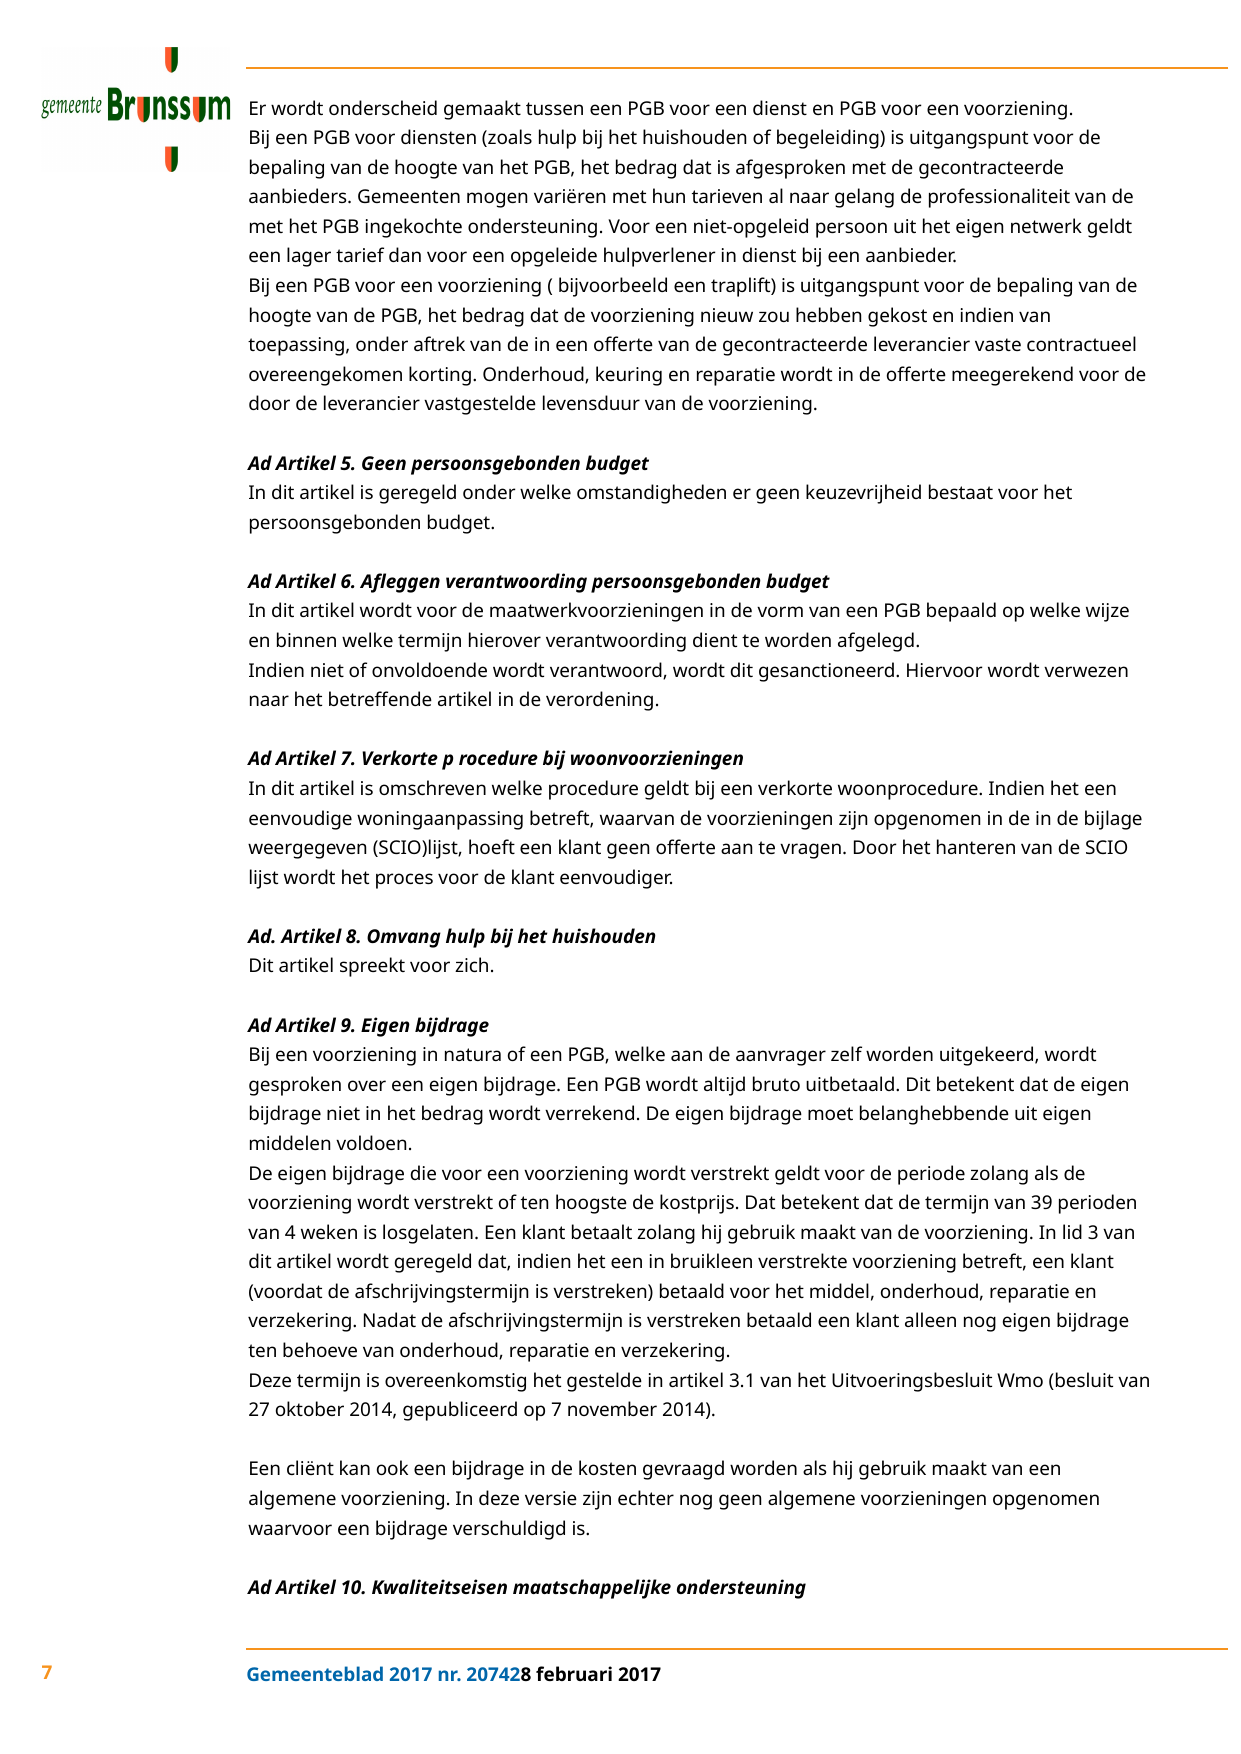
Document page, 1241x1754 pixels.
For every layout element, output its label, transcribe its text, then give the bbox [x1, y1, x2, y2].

text Ad Artikel 10. Kwaliteitseisen maatschappelijke ondersteuning [248, 1574, 1152, 1600]
text Ad Artikel 6. Afleggen verantwoording persoonsgebonden budget [248, 568, 1152, 594]
text Ad Artikel 5. Geen persoonsgebonden budget [248, 450, 1152, 476]
text Dit artikel spreekt voor zich. [248, 953, 1152, 978]
text Bij een voorziening in natura of een PGB, welke aan de aanvrager zelf worden uitgekeerd, wordt gesproken over een eigen bijdrage. Een PGB wordt altijd bruto uitbetaald. Dit betekent dat de eigen bijdrage niet in het bedrag wordt verrekend. De eigen bijdrage moet belanghebbende uit eigen middelen voldoen. [248, 1041, 1152, 1156]
text In dit artikel is geregeld onder welke omstandigheden er geen keuzevrijheid bestaat voor het persoonsgebonden budget. [248, 479, 1152, 535]
text Ad Artikel 9. Eigen bijdrage [248, 1012, 1152, 1038]
text Ad Artikel 7. Verkorte p rocedure bij woonvoorzieningen [248, 746, 1152, 771]
text Indien niet of onvoldoende wordt verantwoord, wordt dit gesanctioneerd. Hiervoor wordt verwezen naar het betreffende artikel in de verordening. [248, 657, 1152, 712]
text De eigen bijdrage die voor een voorziening wordt verstrekt geldt voor de periode zolang als de voorziening wordt verstrekt of ten hoogste de kostprijs. Dat betekent dat de termijn van 39 perioden van 4 weken is losgelaten. Een klant betaalt zolang hij gebruik maakt van de voorziening. In lid 3 van dit artikel wordt geregeld dat, indien het een in bruikleen verstrekte voorziening betreft, een klant (voordat de afschrijvingstermijn is verstreken) betaald voor het middel, onderhoud, reparatie en verzekering. Nadat de afschrijvingstermijn is verstreken betaald een klant alleen nog eigen bijdrage ten behoeve van onderhoud, reparatie en verzekering. [248, 1160, 1152, 1363]
text Ad. Artikel 8. Omvang hulp bij het huishouden [248, 923, 1152, 949]
text Bij een PGB voor diensten (zoals hulp bij het huishouden of begeleiding) is uitgangspunt voor de bepaling van de hoogte van het PGB, het bedrag dat is afgesproken met de gecontracteerde aanbieders. Gemeenten mogen variëren met hun tarieven al naar gelang de professionaliteit van de met het PGB ingekochte ondersteuning. Voor een niet-opgeleid persoon uit het eigen netwerk geldt een lager tarief dan voor een opgeleide hulpverlener in dienst bij een aanbieder. [248, 124, 1152, 268]
text In dit artikel wordt voor de maatwerkvoorzieningen in de vorm van een PGB bepaald op welke wijze en binnen welke termijn hierover verantwoording dient te worden afgelegd. [248, 598, 1152, 653]
text In dit artikel is omschreven welke procedure geldt bij een verkorte woonprocedure. Indien het een eenvoudige woningaanpassing betreft, waarvan de voorzieningen zijn opgenomen in de in de bijlage weergegeven (SCIO)lijst, hoeft een klant geen offerte aan te vragen. Door het hanteren van de SCIO lijst wordt het proces voor de klant eenvoudiger. [248, 775, 1152, 890]
text Deze termijn is overeenkomstig het gestelde in artikel 3.1 van het Uitvoeringsbesluit Wmo (besluit van 27 oktober 2014, gepubliceerd op 7 november 2014). [248, 1367, 1152, 1422]
text Een cliënt kan ook een bijdrage in de kosten gevraagd worden als hij gebruik maakt van een algemene voorziening. In deze versie zijn echter nog geen algemene voorzieningen opgenomen waarvoor een bijdrage verschuldigd is. [248, 1456, 1152, 1541]
picture [41, 47, 231, 172]
text Er wordt onderscheid gemaakt tussen een PGB voor een dienst en PGB voor een voorziening. [248, 95, 1152, 121]
text Bij een PGB voor een voorziening ( bijvoorbeeld een traplift) is uitgangspunt voor de bepaling van de hoogte van de PGB, het bedrag dat de voorziening nieuw zou hebben gekost en indien van toepassing, onder aftrek van de in een offerte van de gecontracteerde leverancier vaste contractueel overeengekomen korting. Onderhoud, keuring en reparatie wordt in de offerte meegerekend voor de door de leverancier vastgestelde levensduur van de voorziening. [248, 272, 1152, 416]
